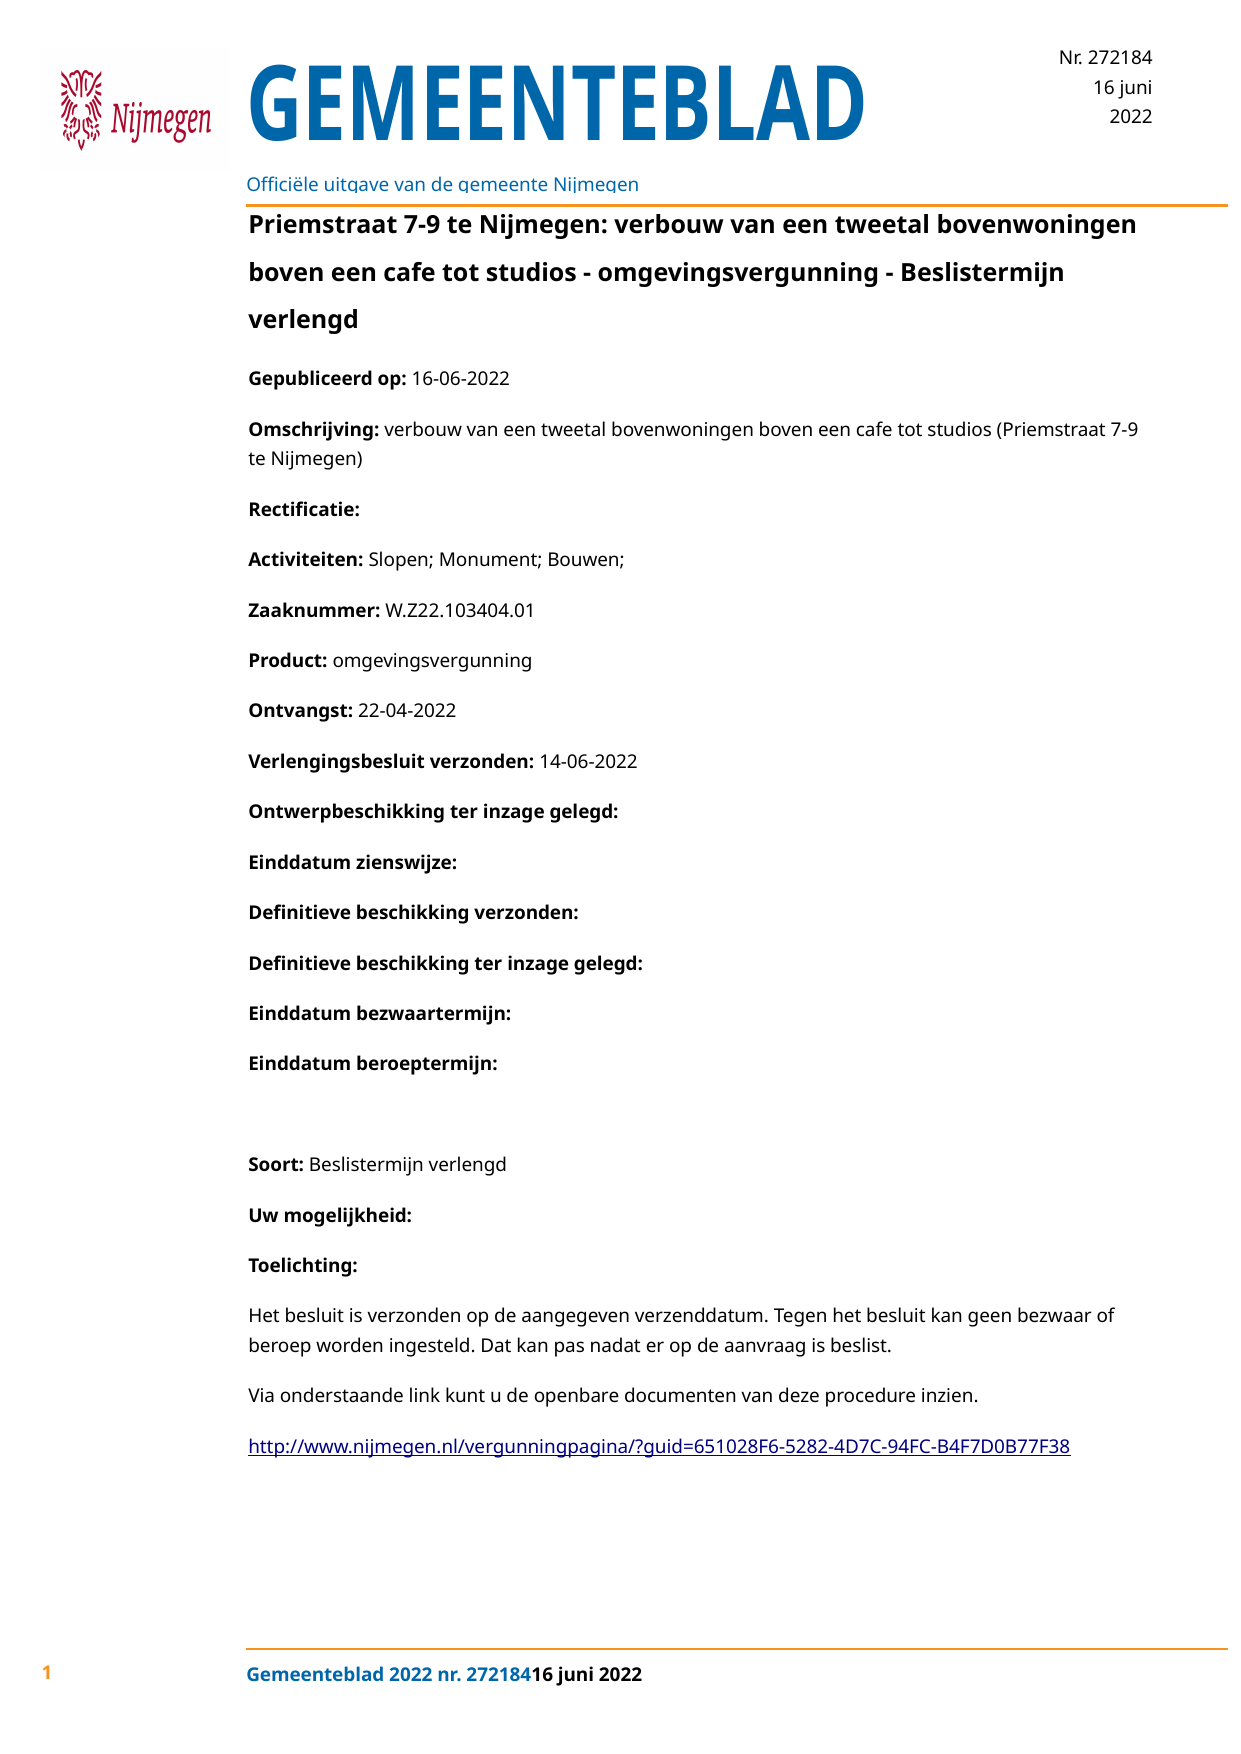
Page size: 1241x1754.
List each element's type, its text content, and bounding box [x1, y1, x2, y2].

text Einddatum bezwaartermijn: [248, 1000, 1152, 1026]
text Uw mogelijkheid: [248, 1202, 1152, 1227]
text Einddatum zienswijze: [248, 849, 1152, 874]
text Gepubliceerd op: 16-06-2022 [248, 366, 1152, 391]
text Product: omgevingsvergunning [248, 647, 1152, 673]
text Definitieve beschikking ter inzage gelegd: [248, 950, 1152, 975]
picture [41, 47, 231, 172]
text Verlengingsbesluit verzonden: 14-06-2022 [248, 748, 1152, 774]
text Einddatum beroeptermijn: [248, 1051, 1152, 1076]
text Activiteiten: Slopen; Monument; Bouwen; [248, 546, 1152, 572]
text Toelichting: [248, 1252, 1152, 1278]
text Zaaknummer: W.Z22.103404.01 [248, 597, 1152, 622]
text Het besluit is verzonden op de aangegeven verzenddatum. Tegen het besluit kan geen bezwaar of beroep worden ingesteld. Dat kan pas nadat er op de aanvraag is beslist. [248, 1303, 1152, 1358]
text Priemstraat 7-9 te Nijmegen: verbouw van een tweetal bovenwoningen boven een cafe tot studios - omgevingsvergunning - Beslistermijn verlengd [248, 207, 1152, 336]
text Via onderstaande link kunt u de openbare documenten van deze procedure inzien. [248, 1383, 1152, 1408]
text Soort: Beslistermijn verlengd [248, 1151, 1152, 1177]
text http://www.nijmegen.nl/vergunningpagina/?guid=651028F6-5282-4D7C-94FC-B4F7D0B77F38 [248, 1433, 1152, 1459]
text Ontvangst: 22-04-2022 [248, 698, 1152, 723]
text Ontwerpbeschikking ter inzage gelegd: [248, 798, 1152, 824]
text Definitieve beschikking verzonden: [248, 899, 1152, 925]
text Omschrijving: verbouw van een tweetal bovenwoningen boven een cafe tot studios (Priemstraat 7-9 te Nijmegen) [248, 416, 1152, 471]
text Rectificatie: [248, 496, 1152, 522]
